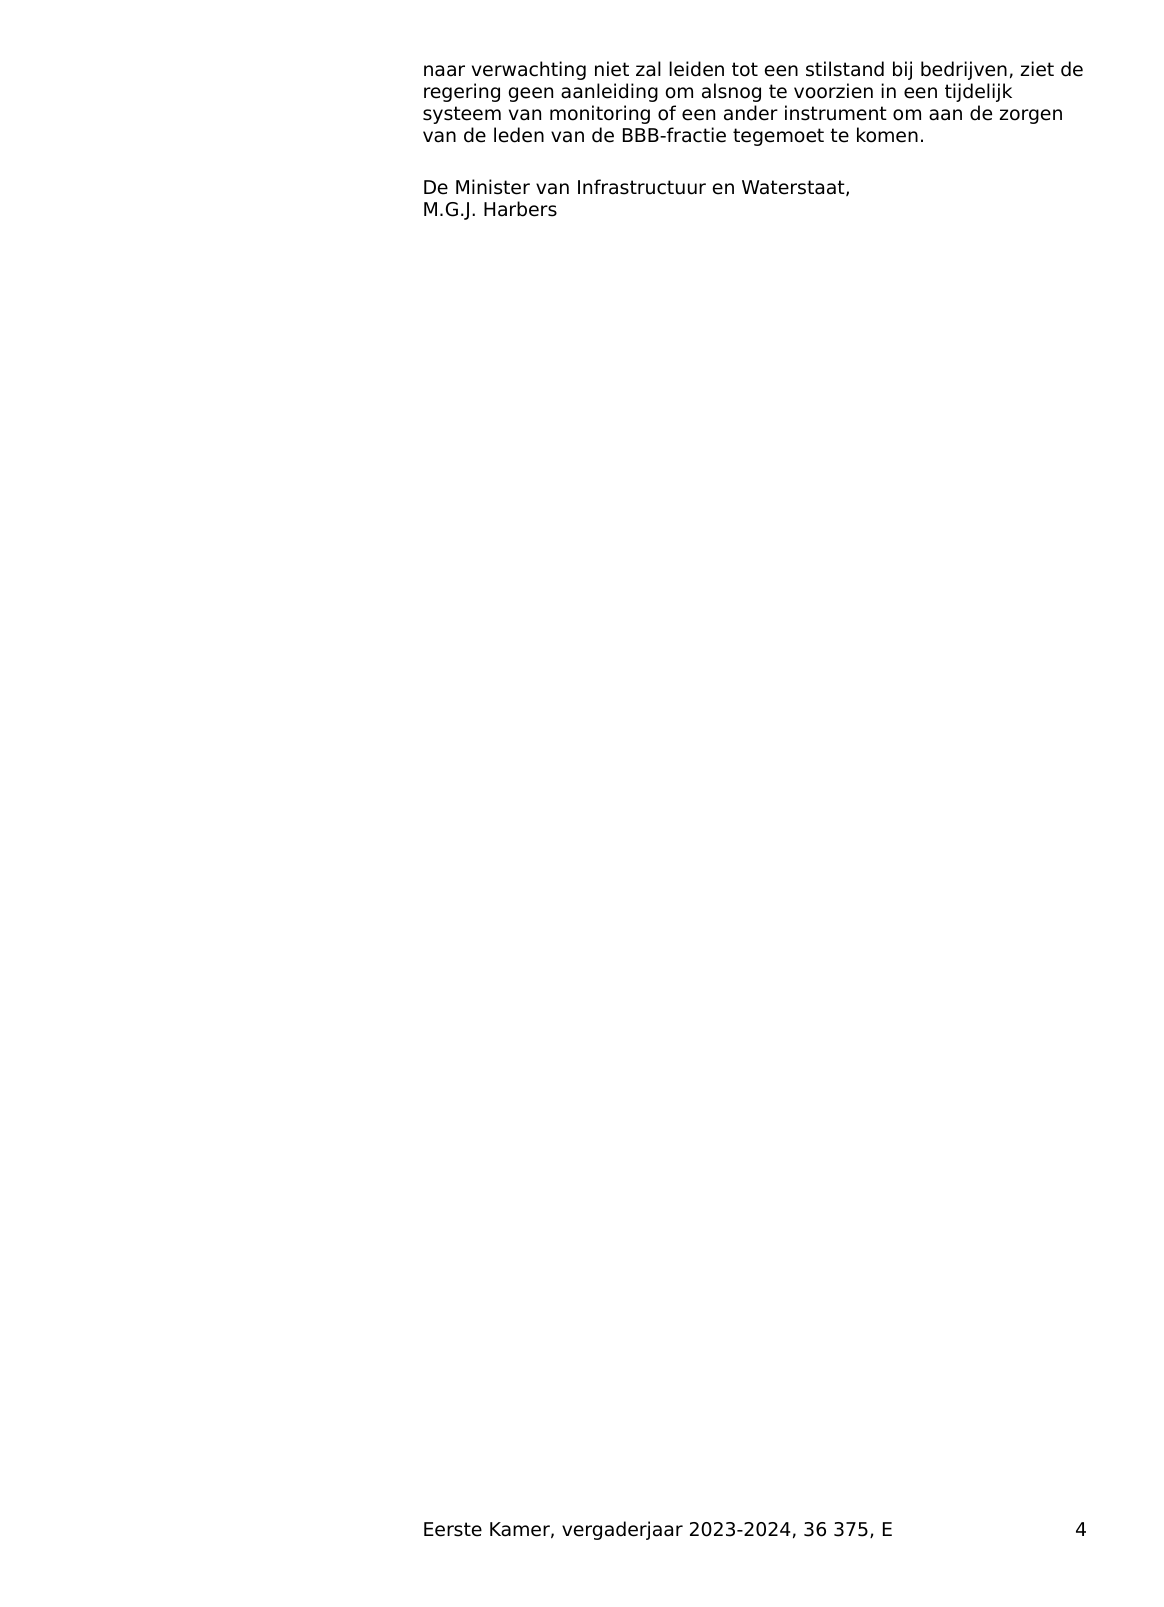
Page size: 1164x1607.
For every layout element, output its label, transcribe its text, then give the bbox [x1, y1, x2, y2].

text De Minister van Infrastructuur en Waterstaat, M.G.J. Harbers [422, 177, 1087, 221]
text naar verwachting niet zal leiden tot een stilstand bij bedrijven, ziet de regering geen aanleiding om alsnog te voorzien in een tijdelijk systeem van monitoring of een ander instrument om aan de zorgen van de leden van de BBB-fractie tegemoet te komen. [422, 59, 1087, 147]
